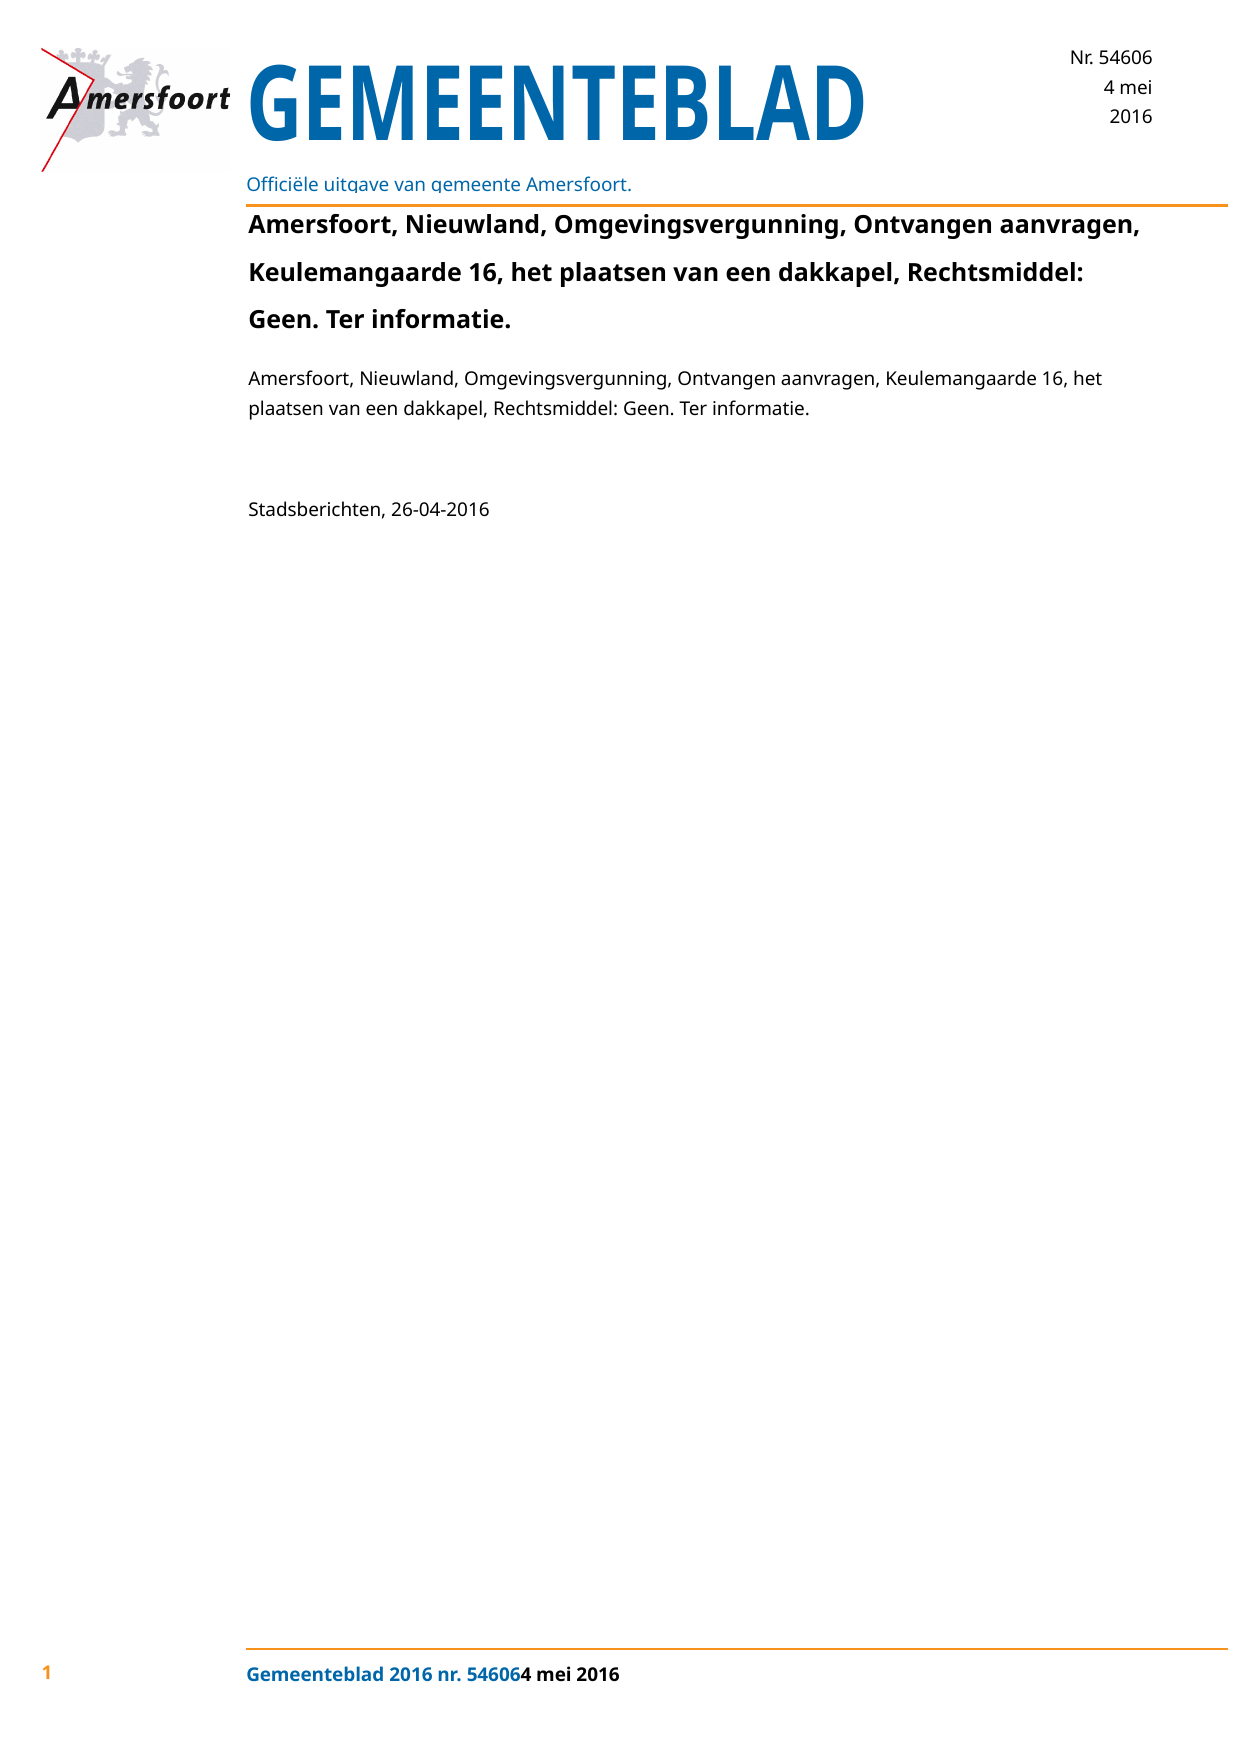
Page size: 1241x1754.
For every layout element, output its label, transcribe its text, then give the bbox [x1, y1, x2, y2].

text Amersfoort, Nieuwland, Omgevingsvergunning, Ontvangen aanvragen, Keulemangaarde 16, het plaatsen van een dakkapel, Rechtsmiddel: Geen. Ter informatie. [248, 207, 1152, 336]
text Amersfoort, Nieuwland, Omgevingsvergunning, Ontvangen aanvragen, Keulemangaarde 16, het plaatsen van een dakkapel, Rechtsmiddel: Geen. Ter informatie. [248, 366, 1152, 421]
picture [41, 47, 231, 172]
text Stadsberichten, 26-04-2016 [248, 496, 1152, 522]
